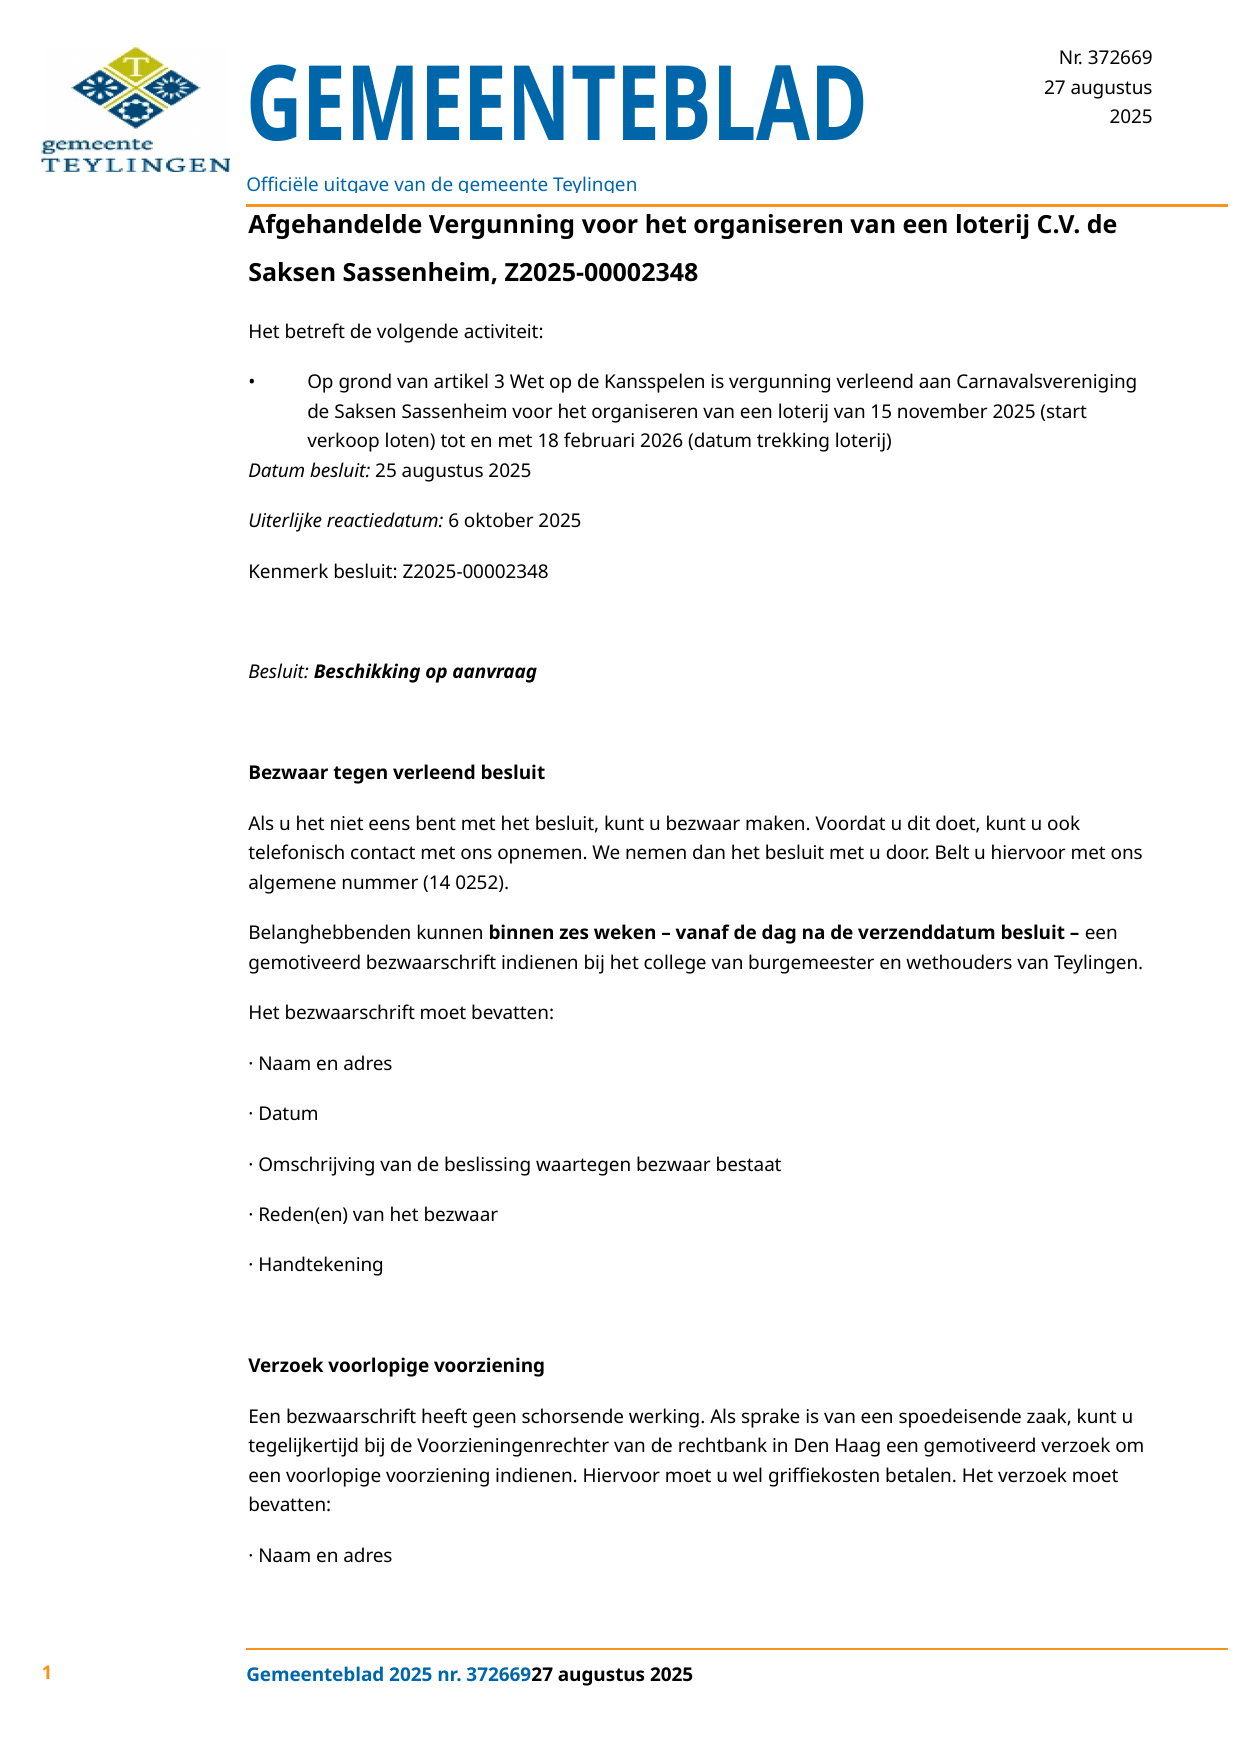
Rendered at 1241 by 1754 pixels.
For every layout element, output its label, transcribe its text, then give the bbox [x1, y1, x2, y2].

text Uiterlijke reactiedatum: 6 oktober 2025 [248, 507, 1152, 533]
text Als u het niet eens bent met het besluit, kunt u bezwaar maken. Voordat u dit doet, kunt u ook telefonisch contact met ons opnemen. We nemen dan het besluit met u door. Belt u hiervoor met ons algemene nummer (14 0252). [248, 810, 1152, 895]
picture [41, 47, 231, 172]
text Besluit: Beschikking op aanvraag [248, 659, 1152, 684]
list Op grond van artikel 3 Wet op de Kansspelen is vergunning verleend aan Carnavalsvereniging de Saksen Sassenheim voor het organiseren van een loterij van 15 november 2025 (start verkoop loten) tot en met 18 februari 2026 (datum trekking loterij) [248, 368, 1152, 453]
text · Omschrijving van de beslissing waartegen bezwaar bestaat [248, 1151, 1152, 1177]
text · Naam en adres [248, 1542, 1152, 1568]
text · Naam en adres [248, 1050, 1152, 1076]
text Afgehandelde Vergunning voor het organiseren van een loterij C.V. de Saksen Sassenheim, Z2025-00002348 [248, 207, 1152, 288]
text Het bezwaarschrift moet bevatten: [248, 999, 1152, 1025]
text · Handtekening [248, 1252, 1152, 1277]
text Verzoek voorlopige voorziening [248, 1352, 1152, 1378]
text · Reden(en) van het bezwaar [248, 1201, 1152, 1227]
text Het betreft de volgende activiteit: [248, 318, 1152, 344]
text Kenmerk besluit: Z2025-00002348 [248, 558, 1152, 584]
text · Datum [248, 1100, 1152, 1126]
text Een bezwaarschrift heeft geen schorsende werking. Als sprake is van een spoedeisende zaak, kunt u tegelijkertijd bij de Voorzieningenrechter van de rechtbank in Den Haag een gemotiveerd verzoek om een voorlopige voorziening indienen. Hiervoor moet u wel griffiekosten betalen. Het verzoek moet bevatten: [248, 1403, 1152, 1517]
text Belanghebbenden kunnen binnen zes weken – vanaf de dag na de verzenddatum besluit – een gemotiveerd bezwaarschrift indienen bij het college van burgemeester en wethouders van Teylingen. [248, 919, 1152, 975]
text Datum besluit: 25 augustus 2025 [248, 457, 1152, 483]
text Bezwaar tegen verleend besluit [248, 759, 1152, 785]
